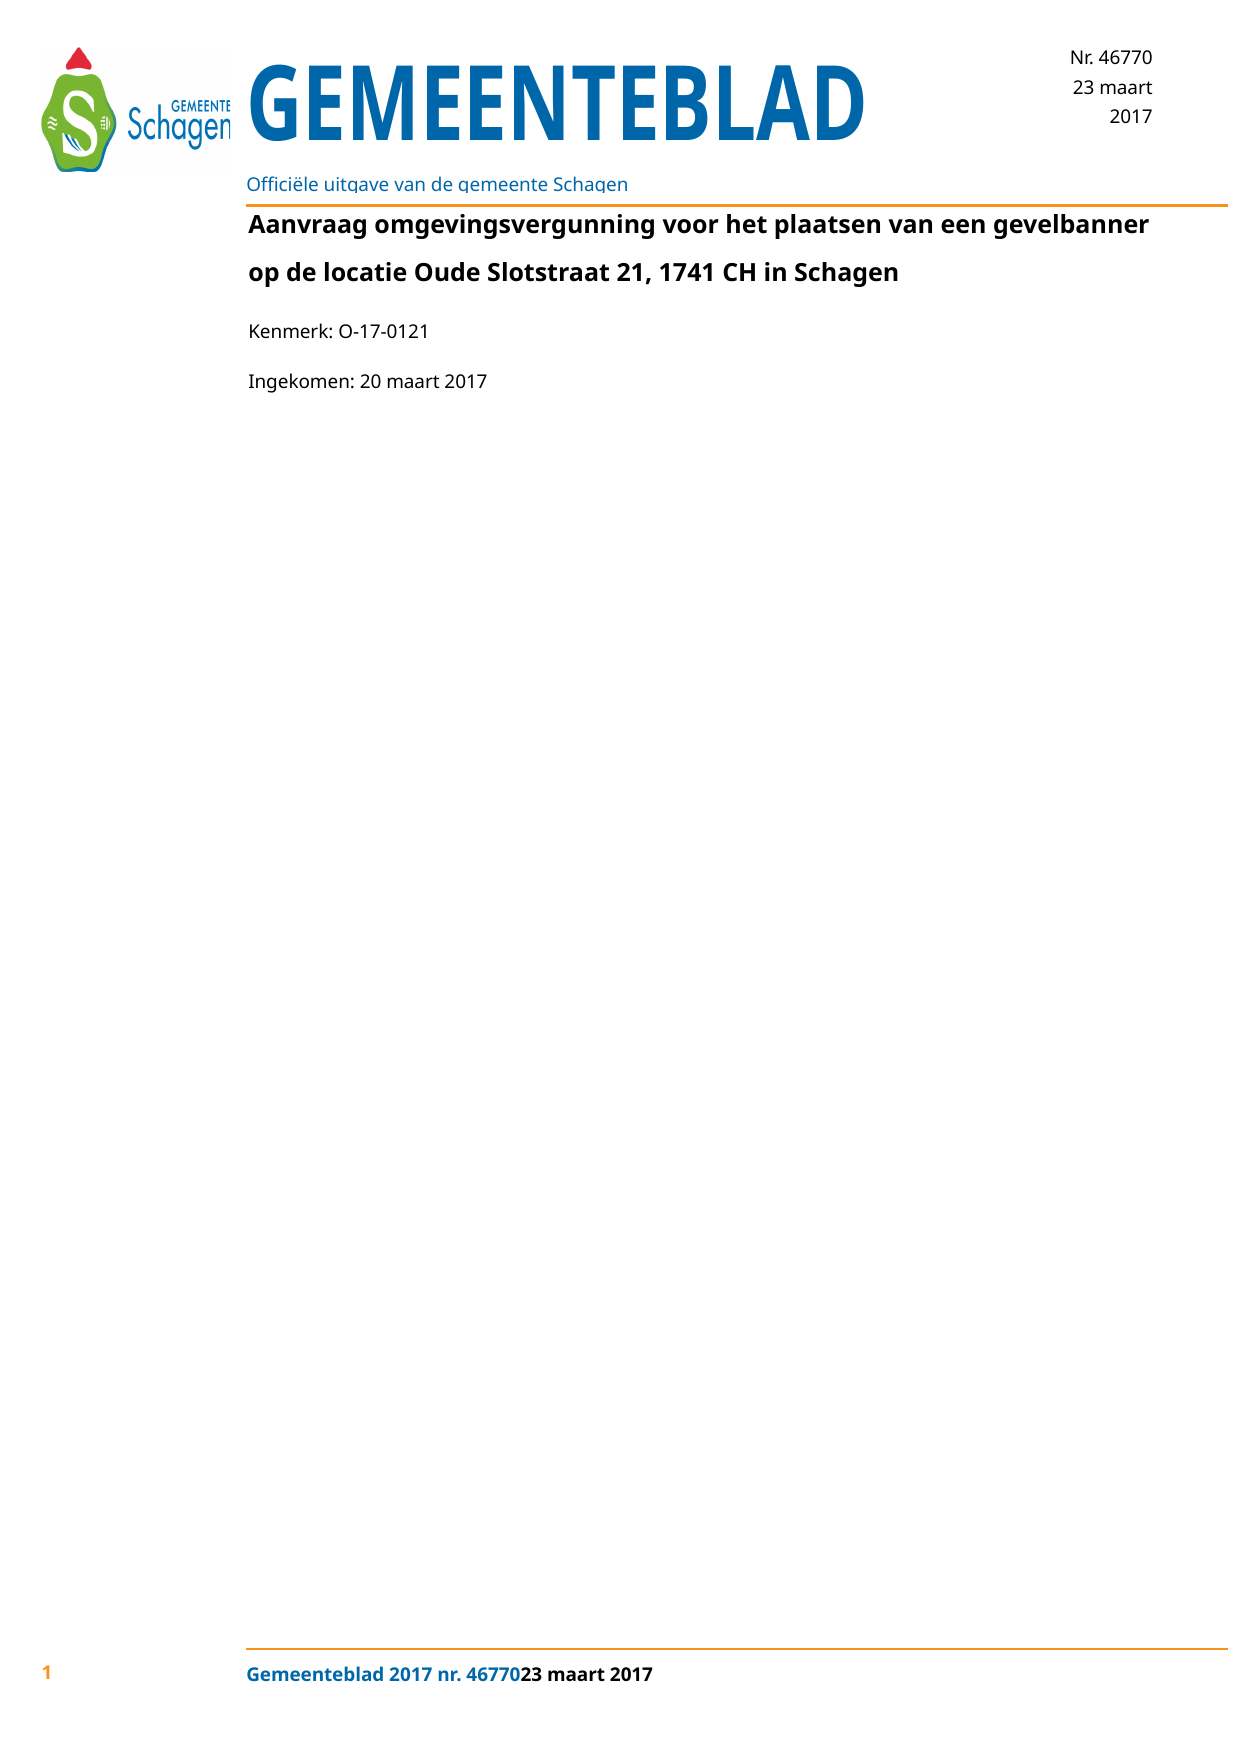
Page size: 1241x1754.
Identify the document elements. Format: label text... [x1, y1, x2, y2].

text Ingekomen: 20 maart 2017 [248, 368, 1152, 394]
text Aanvraag omgevingsvergunning voor het plaatsen van een gevelbanner op de locatie Oude Slotstraat 21, 1741 CH in Schagen [248, 207, 1152, 288]
picture [41, 47, 231, 172]
text Kenmerk: O-17-0121 [248, 318, 1152, 344]
